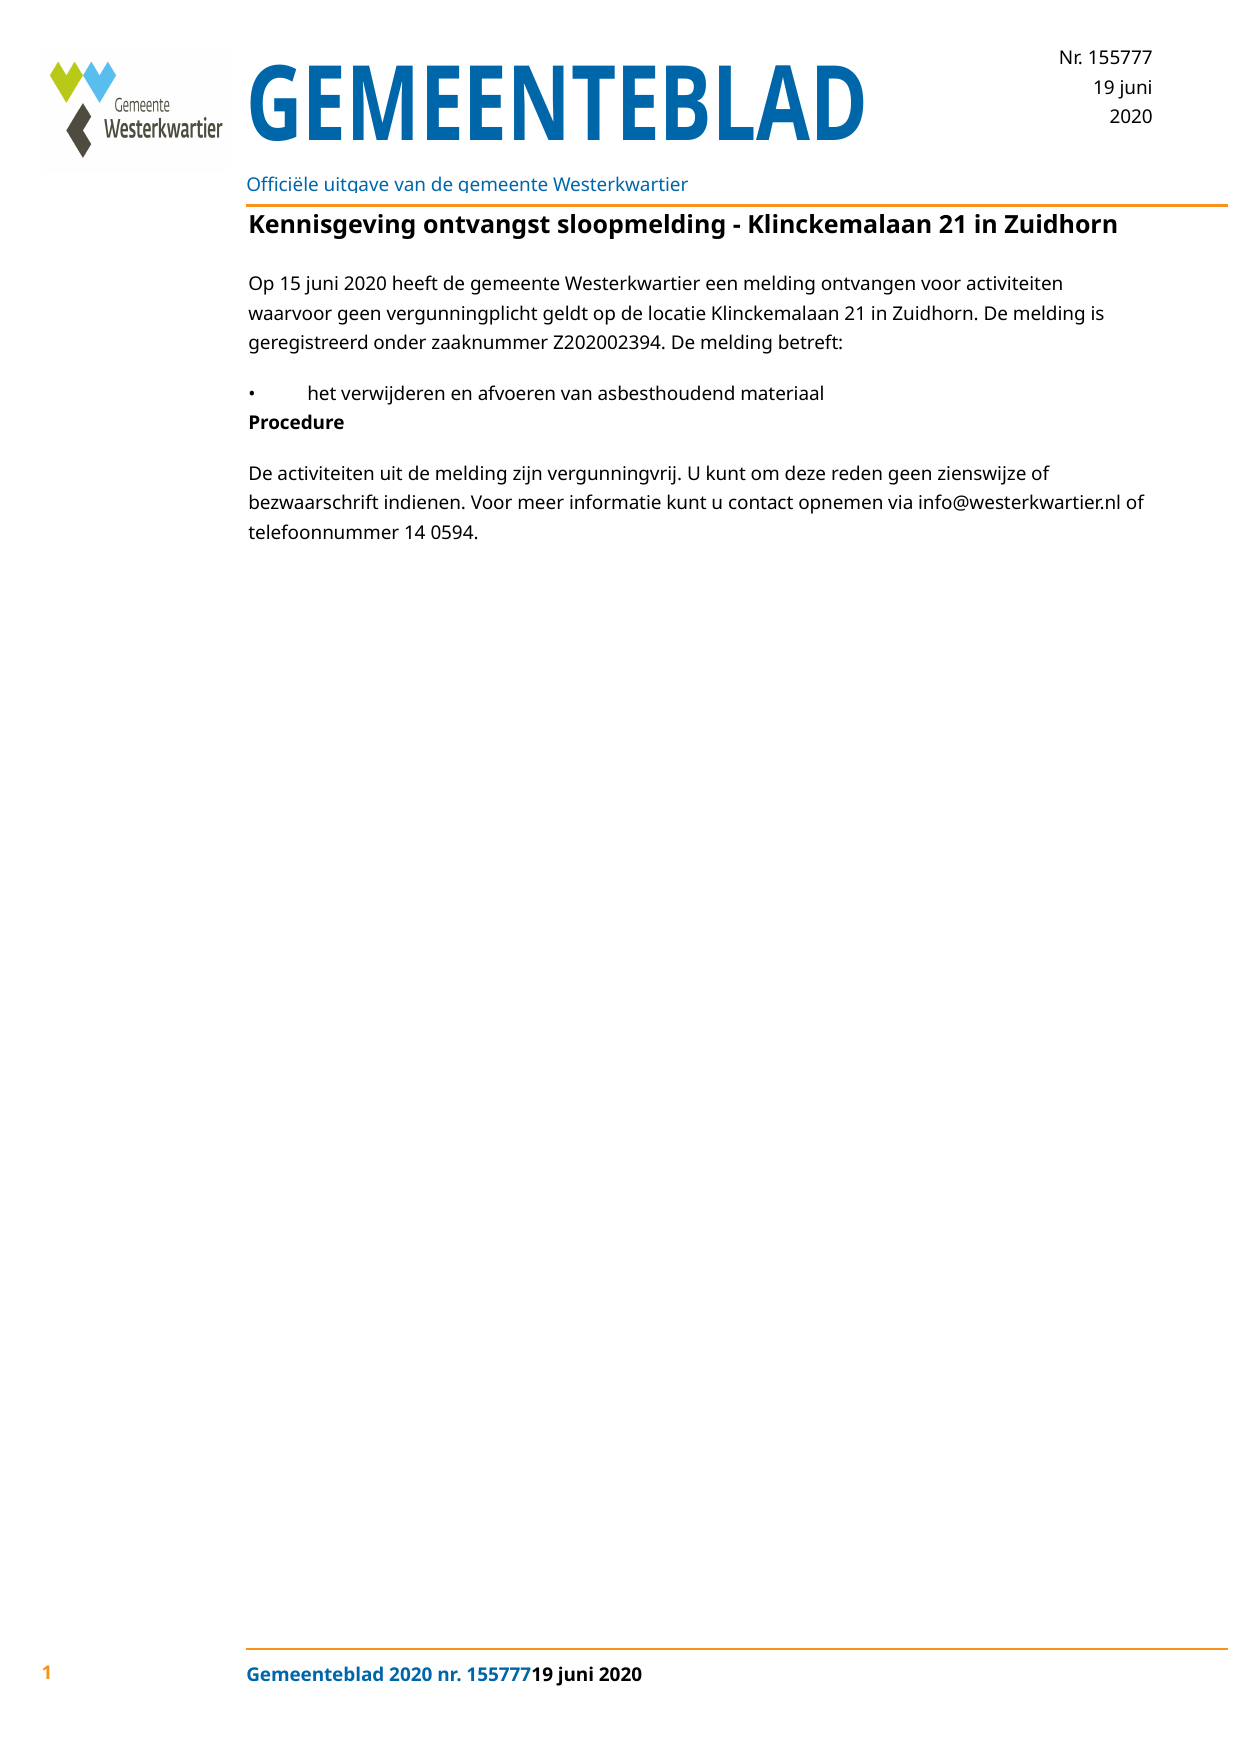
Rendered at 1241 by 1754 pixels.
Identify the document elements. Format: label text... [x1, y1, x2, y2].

text De activiteiten uit de melding zijn vergunningvrij. U kunt om deze reden geen zienswijze of bezwaarschrift indienen. Voor meer informatie kunt u contact opnemen via info@westerkwartier.nl of telefoonnummer 14 0594. [248, 460, 1152, 545]
text Kennisgeving ontvangst sloopmelding - Klinckemalaan 21 in Zuidhorn [248, 207, 1152, 241]
list het verwijderen en afvoeren van asbesthoudend materiaal [248, 380, 1152, 406]
text Op 15 juni 2020 heeft de gemeente Westerkwartier een melding ontvangen voor activiteiten waarvoor geen vergunningplicht geldt op de locatie Klinckemalaan 21 in Zuidhorn. De melding is geregistreerd onder zaaknummer Z202002394. De melding betreft: [248, 270, 1152, 355]
picture [41, 47, 231, 172]
text Procedure [248, 409, 1152, 435]
